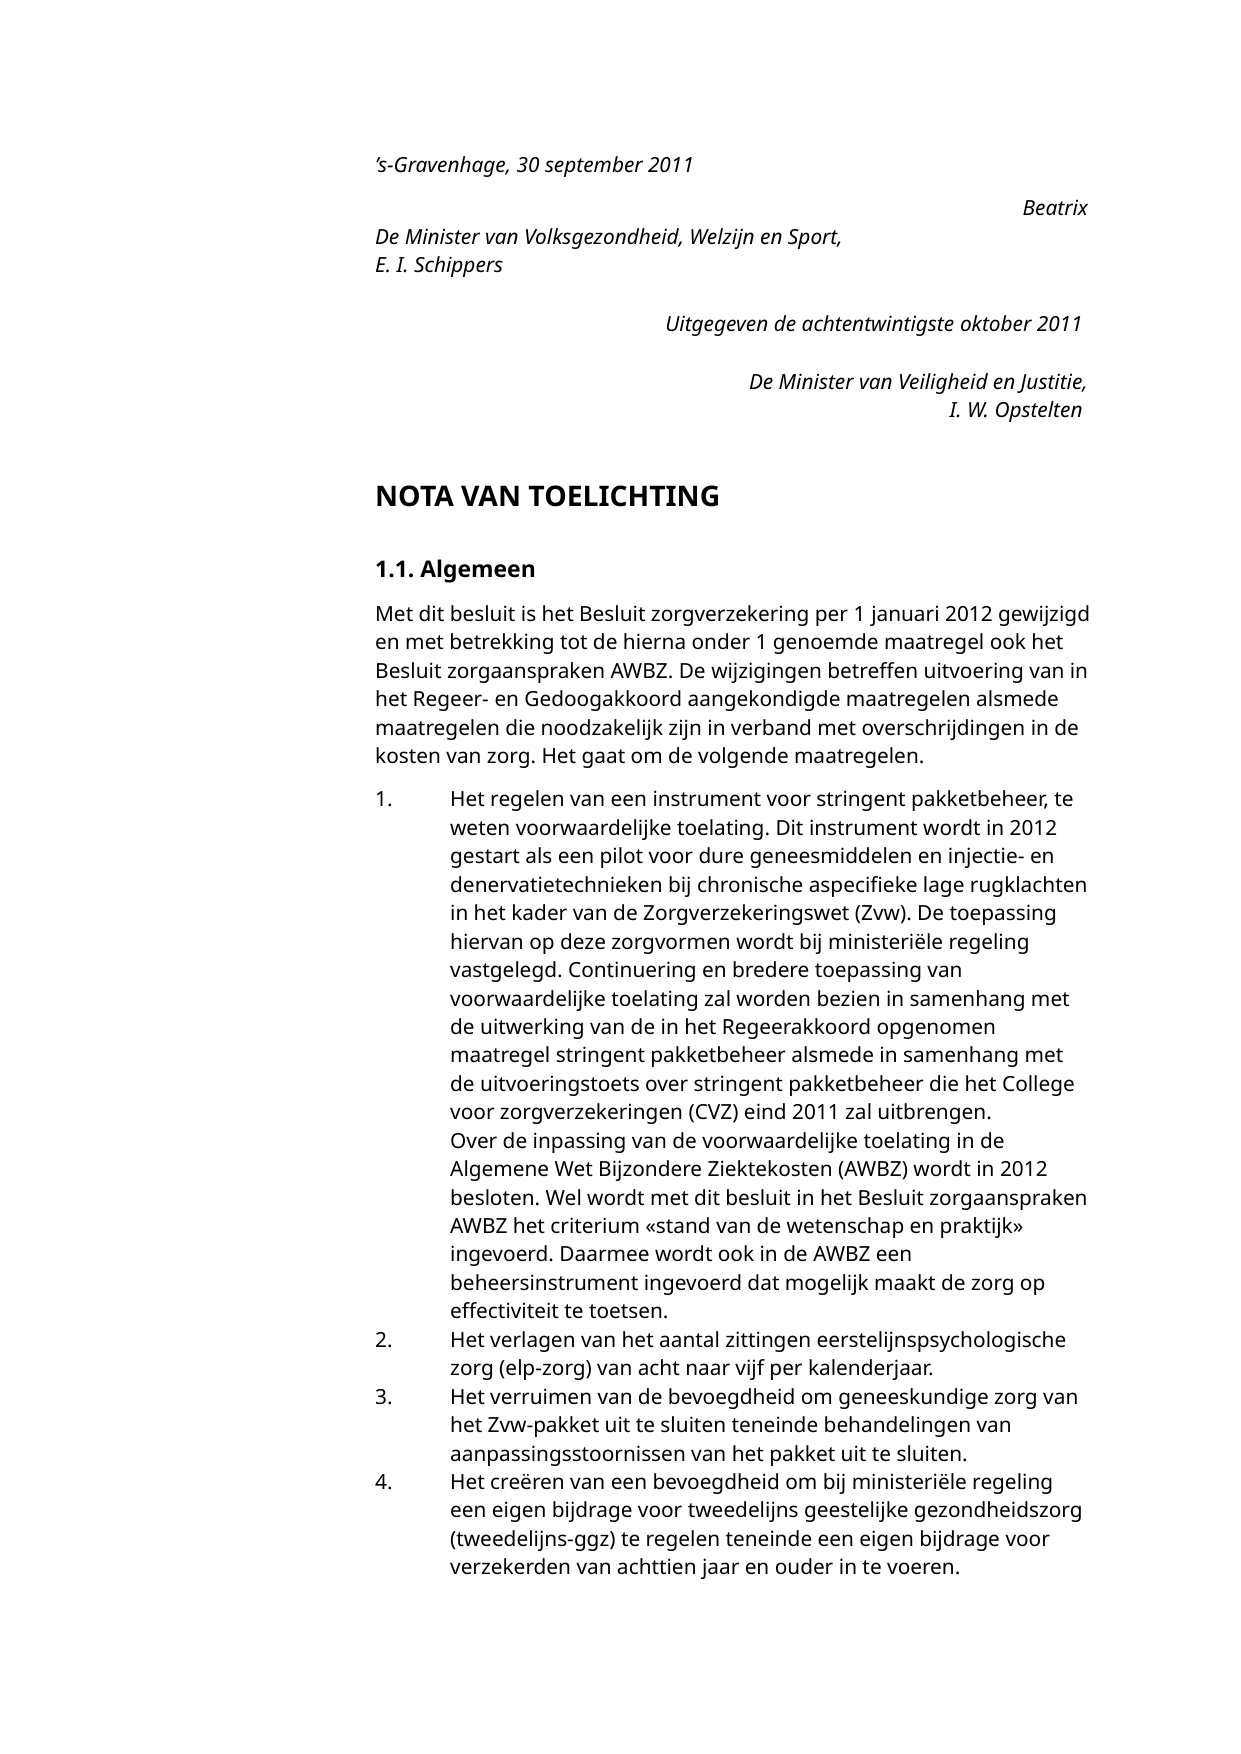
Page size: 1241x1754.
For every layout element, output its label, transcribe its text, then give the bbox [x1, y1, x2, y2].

subtitle NOTA VAN TOELICHTING [375, 477, 1090, 515]
text Beatrix [375, 193, 1090, 222]
text E. I. Schippers [375, 250, 1090, 279]
list Over de inpassing van de voorwaardelijke toelating in de Algemene Wet Bijzondere Ziektekosten (AWBZ) wordt in 2012 besloten. Wel wordt met dit besluit in het Besluit zorgaanspraken AWBZ het criterium «stand van de wetenschap en praktijk» ingevoerd. Daarmee wordt ook in de AWBZ een beheersinstrument ingevoerd dat mogelijk maakt de zorg op effectiviteit te toetsen. [375, 1126, 1090, 1325]
text Uitgegeven de achtentwintigste oktober 2011 [375, 309, 1090, 337]
subtitle 1.1. Algemeen [375, 553, 1090, 584]
list Het regelen van een instrument voor stringent pakketbeheer, te weten voorwaardelijke toelating. Dit instrument wordt in 2012 gestart als een pilot voor dure geneesmiddelen en injectie- en denervatietechnieken bij chronische aspecifieke lage rugklachten in het kader van de Zorgverzekeringswet (Zvw). De toepassing hiervan op deze zorgvormen wordt bij ministeriële regeling vastgelegd. Continuering en bredere toepassing van voorwaardelijke toelating zal worden bezien in samenhang met de uitwerking van de in het Regeerakkoord opgenomen maatregel stringent pakketbeheer alsmede in samenhang met de uitvoeringstoets over stringent pakketbeheer die het College voor zorgverzekeringen (CVZ) eind 2011 zal uitbrengen. [375, 784, 1090, 1126]
text ’s-Gravenhage, 30 september 2011 [375, 150, 1090, 178]
list Het verlagen van het aantal zittingen eerstelijnspsychologische zorg (elp-zorg) van acht naar vijf per kalenderjaar. [375, 1325, 1090, 1382]
text Met dit besluit is het Besluit zorgverzekering per 1 januari 2012 gewijzigd en met betrekking tot de hierna onder 1 genoemde maatregel ook het Besluit zorgaanspraken AWBZ. De wijzigingen betreffen uitvoering van in het Regeer- en Gedoogakkoord aangekondigde maatregelen alsmede maatregelen die noodzakelijk zijn in verband met overschrijdingen in de kosten van zorg. Het gaat om de volgende maatregelen. [375, 599, 1090, 769]
list Het verruimen van de bevoegdheid om geneeskundige zorg van het Zvw-pakket uit te sluiten teneinde behandelingen van aanpassingsstoornissen van het pakket uit te sluiten. [375, 1382, 1090, 1467]
text De Minister van Volksgezondheid, Welzijn en Sport, [375, 222, 1090, 250]
list Het creëren van een bevoegdheid om bij ministeriële regeling een eigen bijdrage voor tweedelijns geestelijke gezondheidszorg (tweedelijns-ggz) te regelen teneinde een eigen bijdrage voor verzekerden van achttien jaar en ouder in te voeren. [375, 1467, 1090, 1581]
text I. W. Opstelten [375, 396, 1090, 424]
text De Minister van Veiligheid en Justitie, [375, 367, 1090, 396]
